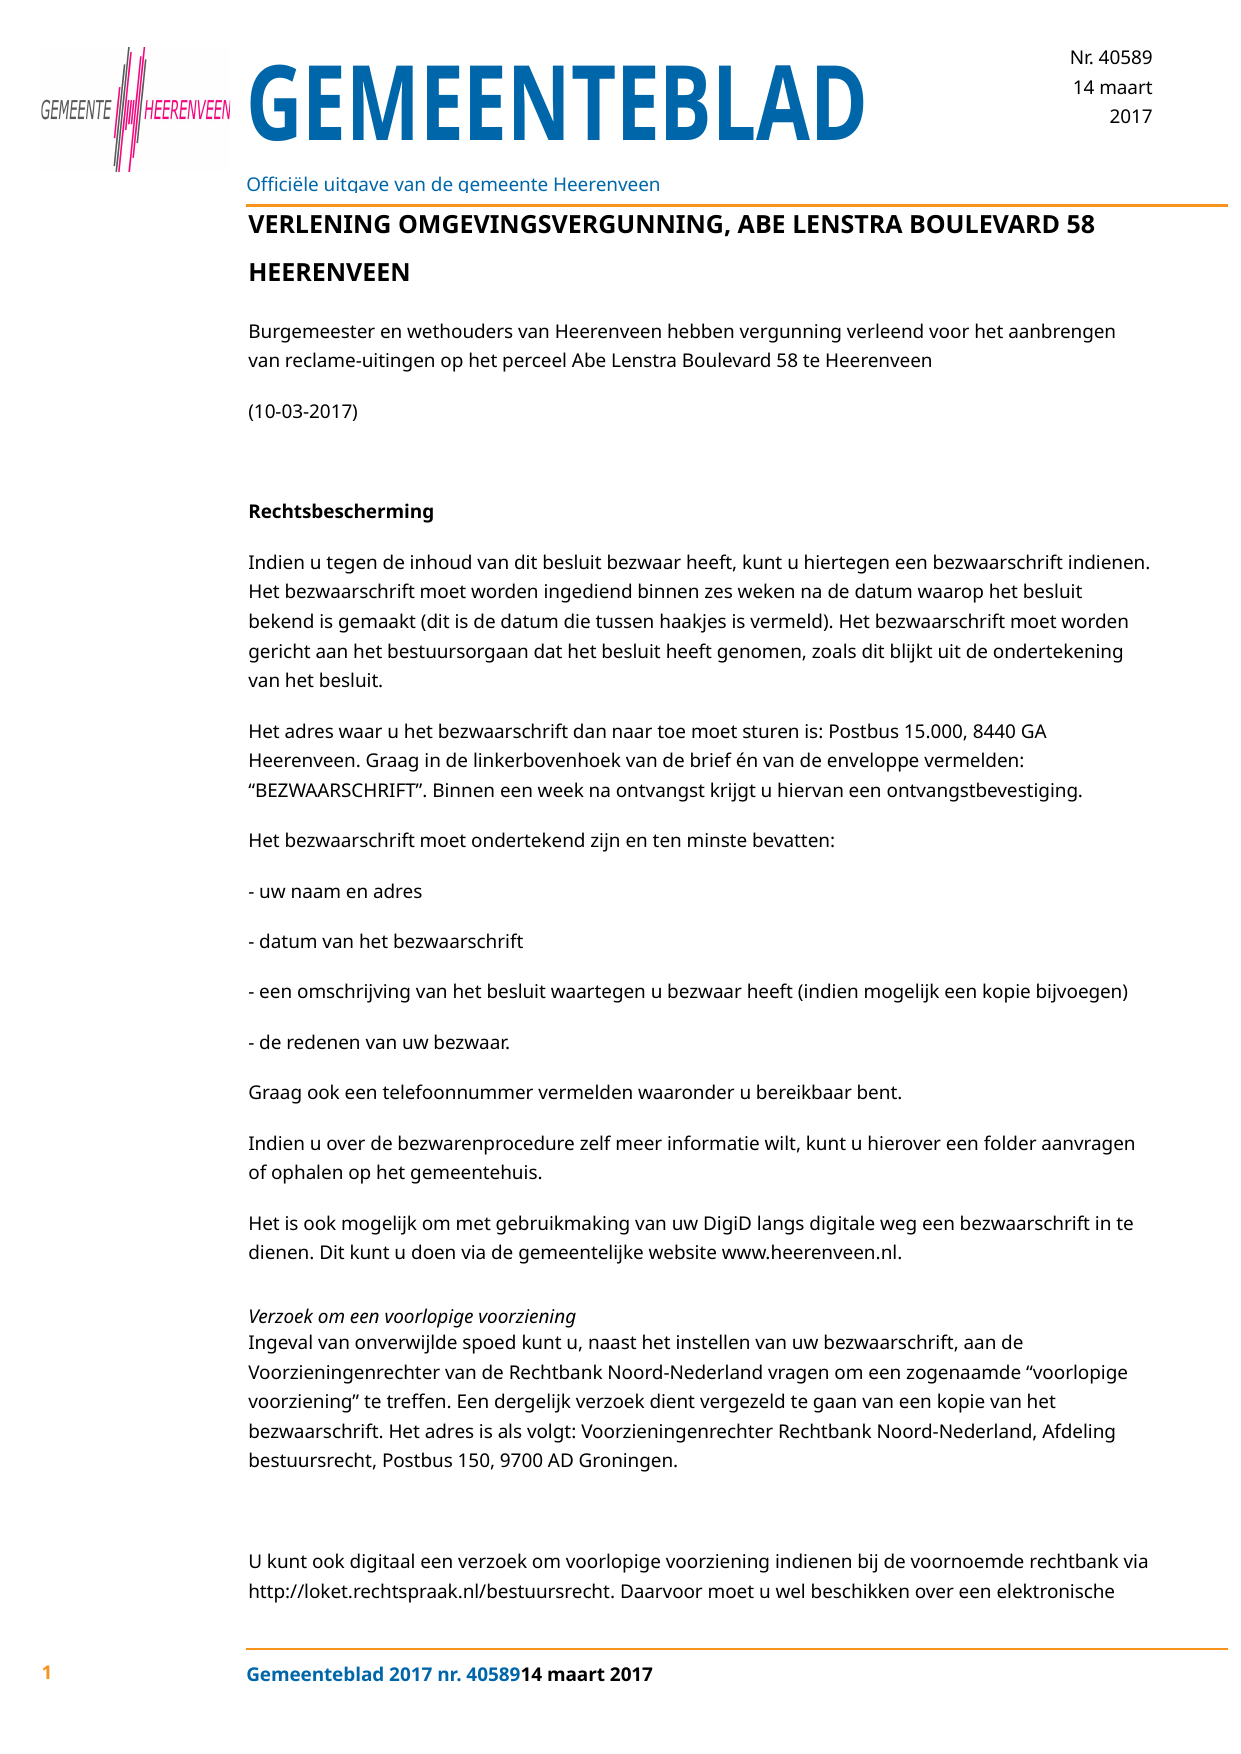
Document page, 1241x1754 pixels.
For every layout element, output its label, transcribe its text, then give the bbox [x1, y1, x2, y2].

text - datum van het bezwaarschrift [248, 928, 1152, 954]
text - uw naam en adres [248, 878, 1152, 904]
text Het is ook mogelijk om met gebruikmaking van uw DigiD langs digitale weg een bezwaarschrift in te dienen. Dit kunt u doen via de gemeentelijke website www.heerenveen.nl. [248, 1210, 1152, 1265]
text Het adres waar u het bezwaarschrift dan naar toe moet sturen is: Postbus 15.000, 8440 GA Heerenveen. Graag in de linkerbovenhoek van de brief én van de enveloppe vermelden: “BEZWAARSCHRIFT”. Binnen een week na ontvangst krijgt u hiervan een ontvangstbevestiging. [248, 718, 1152, 803]
text Rechtsbescherming [248, 499, 1152, 524]
text Ingeval van onverwijlde spoed kunt u, naast het instellen van uw bezwaarschrift, aan de Voorzieningenrechter van de Rechtbank Noord-Nederland vragen om een zogenaamde “voorlopige voorziening” te treffen. Een dergelijk verzoek dient vergezeld te gaan van een kopie van het bezwaarschrift. Het adres is als volgt: Voorzieningenrechter Rechtbank Noord-Nederland, Afdeling bestuursrecht, Postbus 150, 9700 AD Groningen. [248, 1329, 1152, 1473]
text Het bezwaarschrift moet ondertekend zijn en ten minste bevatten: [248, 827, 1152, 853]
text Graag ook een telefoonnummer vermelden waaronder u bereikbaar bent. [248, 1079, 1152, 1105]
text Indien u tegen de inhoud van dit besluit bezwaar heeft, kunt u hiertegen een bezwaarschrift indienen. Het bezwaarschrift moet worden ingediend binnen zes weken na de datum waarop het besluit bekend is gemaakt (dit is de datum die tussen haakjes is vermeld). Het bezwaarschrift moet worden gericht aan het bestuursorgaan dat het besluit heeft genomen, zoals dit blijkt uit de ondertekening van het besluit. [248, 549, 1152, 693]
picture [41, 47, 231, 172]
text VERLENING OMGEVINGSVERGUNNING, ABE LENSTRA BOULEVARD 58 HEERENVEEN [248, 207, 1152, 288]
text - een omschrijving van het besluit waartegen u bezwaar heeft (indien mogelijk een kopie bijvoegen) [248, 979, 1152, 1004]
text Indien u over de bezwarenprocedure zelf meer informatie wilt, kunt u hierover een folder aanvragen of ophalen op het gemeentehuis. [248, 1130, 1152, 1185]
text U kunt ook digitaal een verzoek om voorlopige voorziening indienen bij de voornoemde rechtbank via http://loket.rechtspraak.nl/bestuursrecht. Daarvoor moet u wel beschikken over een elektronische [248, 1548, 1152, 1604]
text - de redenen van uw bezwaar. [248, 1029, 1152, 1055]
text Verzoek om een voorlopige voorziening [248, 1303, 1152, 1329]
text (10-03-2017) [248, 398, 1152, 424]
text Burgemeester en wethouders van Heerenveen hebben vergunning verleend voor het aanbrengen van reclame-uitingen op het perceel Abe Lenstra Boulevard 58 te Heerenveen [248, 318, 1152, 373]
